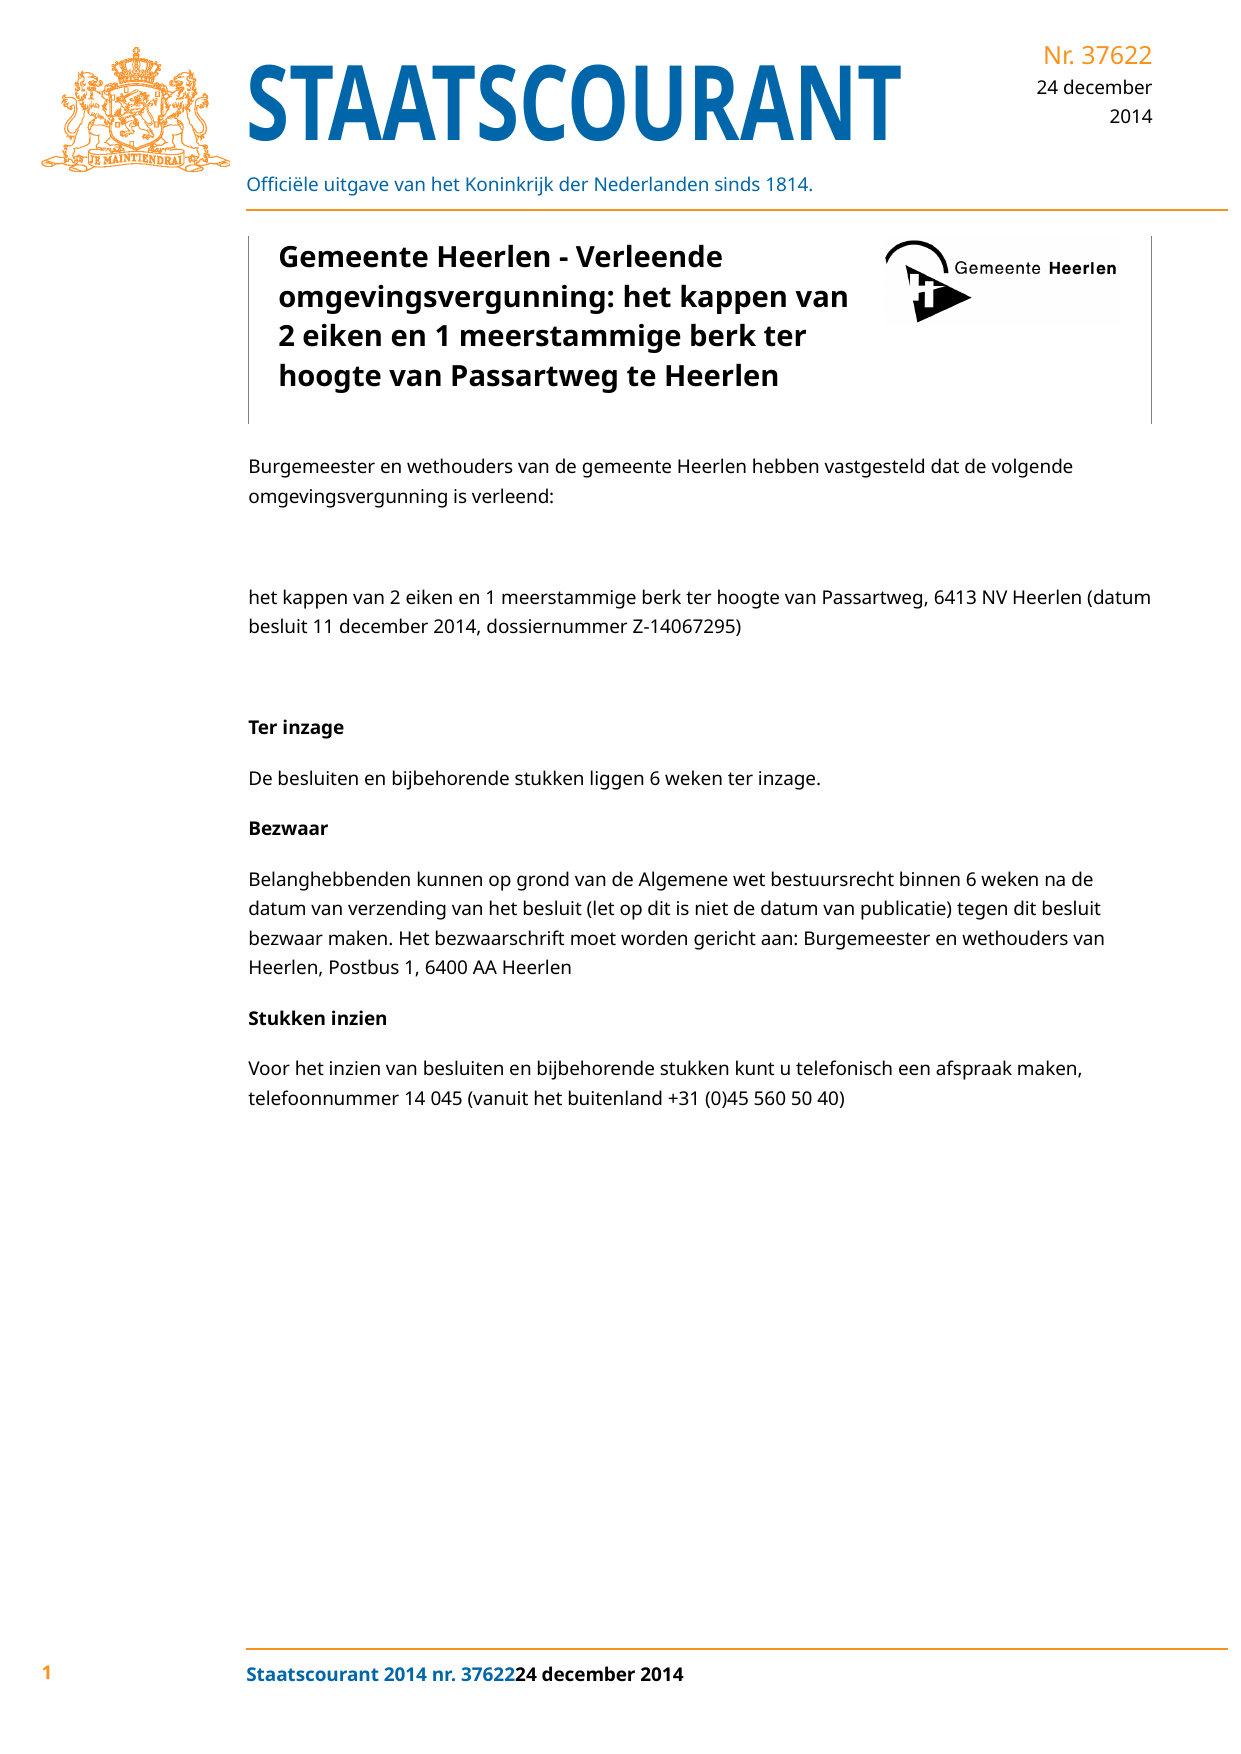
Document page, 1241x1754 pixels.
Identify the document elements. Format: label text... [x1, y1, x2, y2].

text Bezwaar [248, 815, 1152, 841]
text De besluiten en bijbehorende stukken liggen 6 weken ter inzage. [248, 765, 1152, 791]
picture [41, 47, 231, 172]
text Burgemeester en wethouders van de gemeente Heerlen hebben vastgesteld dat de volgende omgevingsvergunning is verleend: [248, 454, 1152, 509]
text Stukken inzien [248, 1005, 1152, 1031]
table_header Gemeente Heerlen - Verleende omgevingsvergunning: het kappen van 2 eiken en 1 meerstammige berk ter hoogte van Passartweg te Heerlen [249, 236, 850, 424]
text Belanghebbenden kunnen op grond van de Algemene wet bestuursrecht binnen 6 weken na de datum van verzending van het besluit (let op dit is niet de datum van publicatie) tegen dit besluit bezwaar maken. Het bezwaarschrift moet worden gericht aan: Burgemeester en wethouders van Heerlen, Postbus 1, 6400 AA Heerlen [248, 866, 1152, 980]
table_header [850, 236, 1151, 424]
picture [882, 236, 1119, 325]
text Voor het inzien van besluiten en bijbehorende stukken kunt u telefonisch een afspraak maken, telefoonnummer 14 045 (vanuit het buitenland +31 (0)45 560 50 40) [248, 1055, 1152, 1111]
text het kappen van 2 eiken en 1 meerstammige berk ter hoogte van Passartweg, 6413 NV Heerlen (datum besluit 11 december 2014, dossiernummer Z-14067295) [248, 584, 1152, 639]
text Ter inzage [248, 714, 1152, 740]
